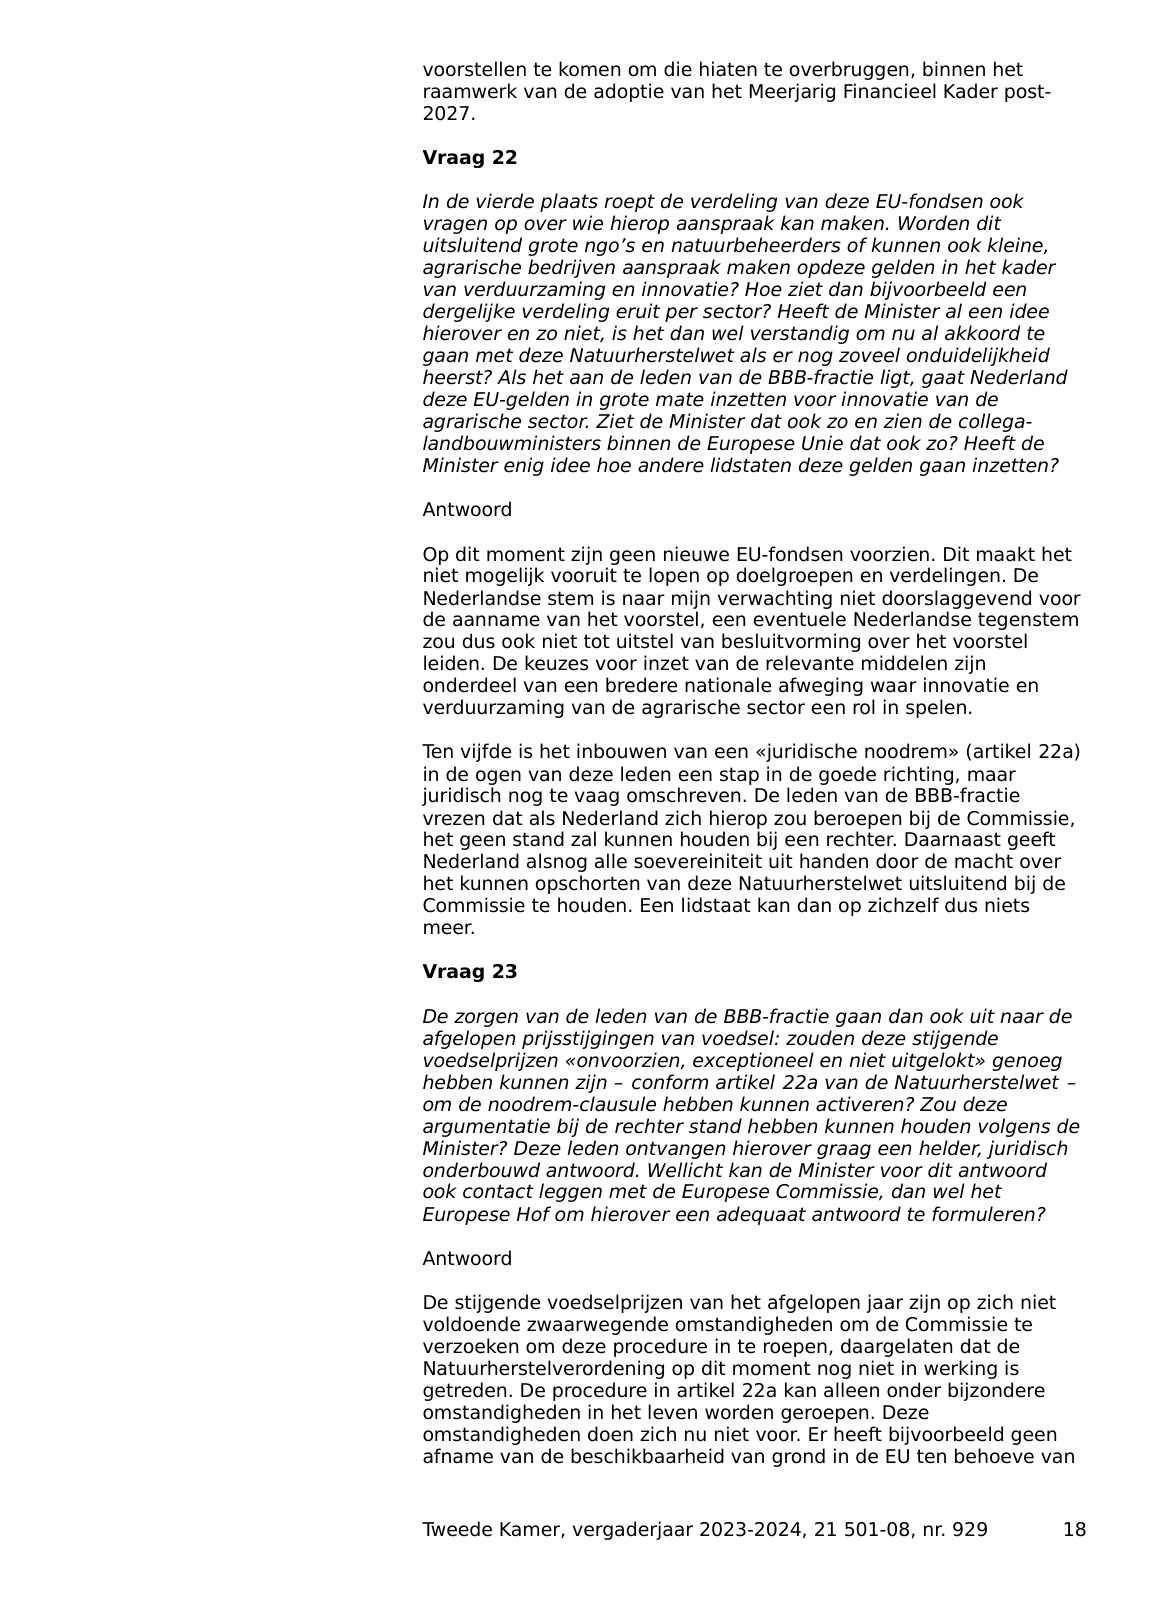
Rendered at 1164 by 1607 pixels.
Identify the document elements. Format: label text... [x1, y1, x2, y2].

text In de vierde plaats roept de verdeling van deze EU-fondsen ook vragen op over wie hierop aanspraak kan maken. Worden dit uitsluitend grote ngo’s en natuurbeheerders of kunnen ook kleine, agrarische bedrijven aanspraak maken opdeze gelden in het kader van verduurzaming en innovatie? Hoe ziet dan bijvoorbeeld een dergelijke verdeling eruit per sector? Heeft de Minister al een idee hierover en zo niet, is het dan wel verstandig om nu al akkoord te gaan met deze Natuurherstelwet als er nog zoveel onduidelijkheid heerst? Als het aan de leden van de BBB-fractie ligt, gaat Nederland deze EU-gelden in grote mate inzetten voor innovatie van de agrarische sector. Ziet de Minister dat ook zo en zien de collega-landbouwministers binnen de Europese Unie dat ook zo? Heeft de Minister enig idee hoe andere lidstaten deze gelden gaan inzetten? [422, 191, 1087, 477]
subtitle Antwoord [422, 499, 1087, 521]
text Op dit moment zijn geen nieuwe EU-fondsen voorzien. Dit maakt het niet mogelijk vooruit te lopen op doelgroepen en verdelingen. De Nederlandse stem is naar mijn verwachting niet doorslaggevend voor de aanname van het voorstel, een eventuele Nederlandse tegenstem zou dus ook niet tot uitstel van besluitvorming over het voorstel leiden. De keuzes voor inzet van de relevante middelen zijn onderdeel van een bredere nationale afweging waar innovatie en verduurzaming van de agrarische sector een rol in spelen. [422, 543, 1087, 719]
subtitle Vraag 23 [422, 961, 1087, 983]
subtitle Antwoord [422, 1248, 1087, 1269]
subtitle Vraag 22 [422, 147, 1087, 169]
text De stijgende voedselprijzen van het afgelopen jaar zijn op zich niet voldoende zwaarwegende omstandigheden om de Commissie te verzoeken om deze procedure in te roepen, daargelaten dat de Natuurherstelverordening op dit moment nog niet in werking is getreden. De procedure in artikel 22a kan alleen onder bijzondere omstandigheden in het leven worden geroepen. Deze omstandigheden doen zich nu niet voor. Er heeft bijvoorbeeld geen afname van de beschikbaarheid van grond in de EU ten behoeve van [422, 1292, 1087, 1468]
text De zorgen van de leden van de BBB-fractie gaan dan ook uit naar de afgelopen prijsstijgingen van voedsel: zouden deze stijgende voedselprijzen «onvoorzien, exceptioneel en niet uitgelokt» genoeg hebben kunnen zijn – conform artikel 22a van de Natuurherstelwet – om de noodrem-clausule hebben kunnen activeren? Zou deze argumentatie bij de rechter stand hebben kunnen houden volgens de Minister? Deze leden ontvangen hierover graag een helder, juridisch onderbouwd antwoord. Wellicht kan de Minister voor dit antwoord ook contact leggen met de Europese Commissie, dan wel het Europese Hof om hierover een adequaat antwoord te formuleren? [422, 1006, 1087, 1225]
text voorstellen te komen om die hiaten te overbruggen, binnen het raamwerk van de adoptie van het Meerjarig Financieel Kader post-2027. [422, 59, 1087, 125]
text Ten vijfde is het inbouwen van een «juridische noodrem» (artikel 22a) in de ogen van deze leden een stap in de goede richting, maar juridisch nog te vaag omschreven. De leden van de BBB-fractie vrezen dat als Nederland zich hierop zou beroepen bij de Commissie, het geen stand zal kunnen houden bij een rechter. Daarnaast geeft Nederland alsnog alle soevereiniteit uit handen door de macht over het kunnen opschorten van deze Natuurherstelwet uitsluitend bij de Commissie te houden. Een lidstaat kan dan op zichzelf dus niets meer. [422, 741, 1087, 939]
